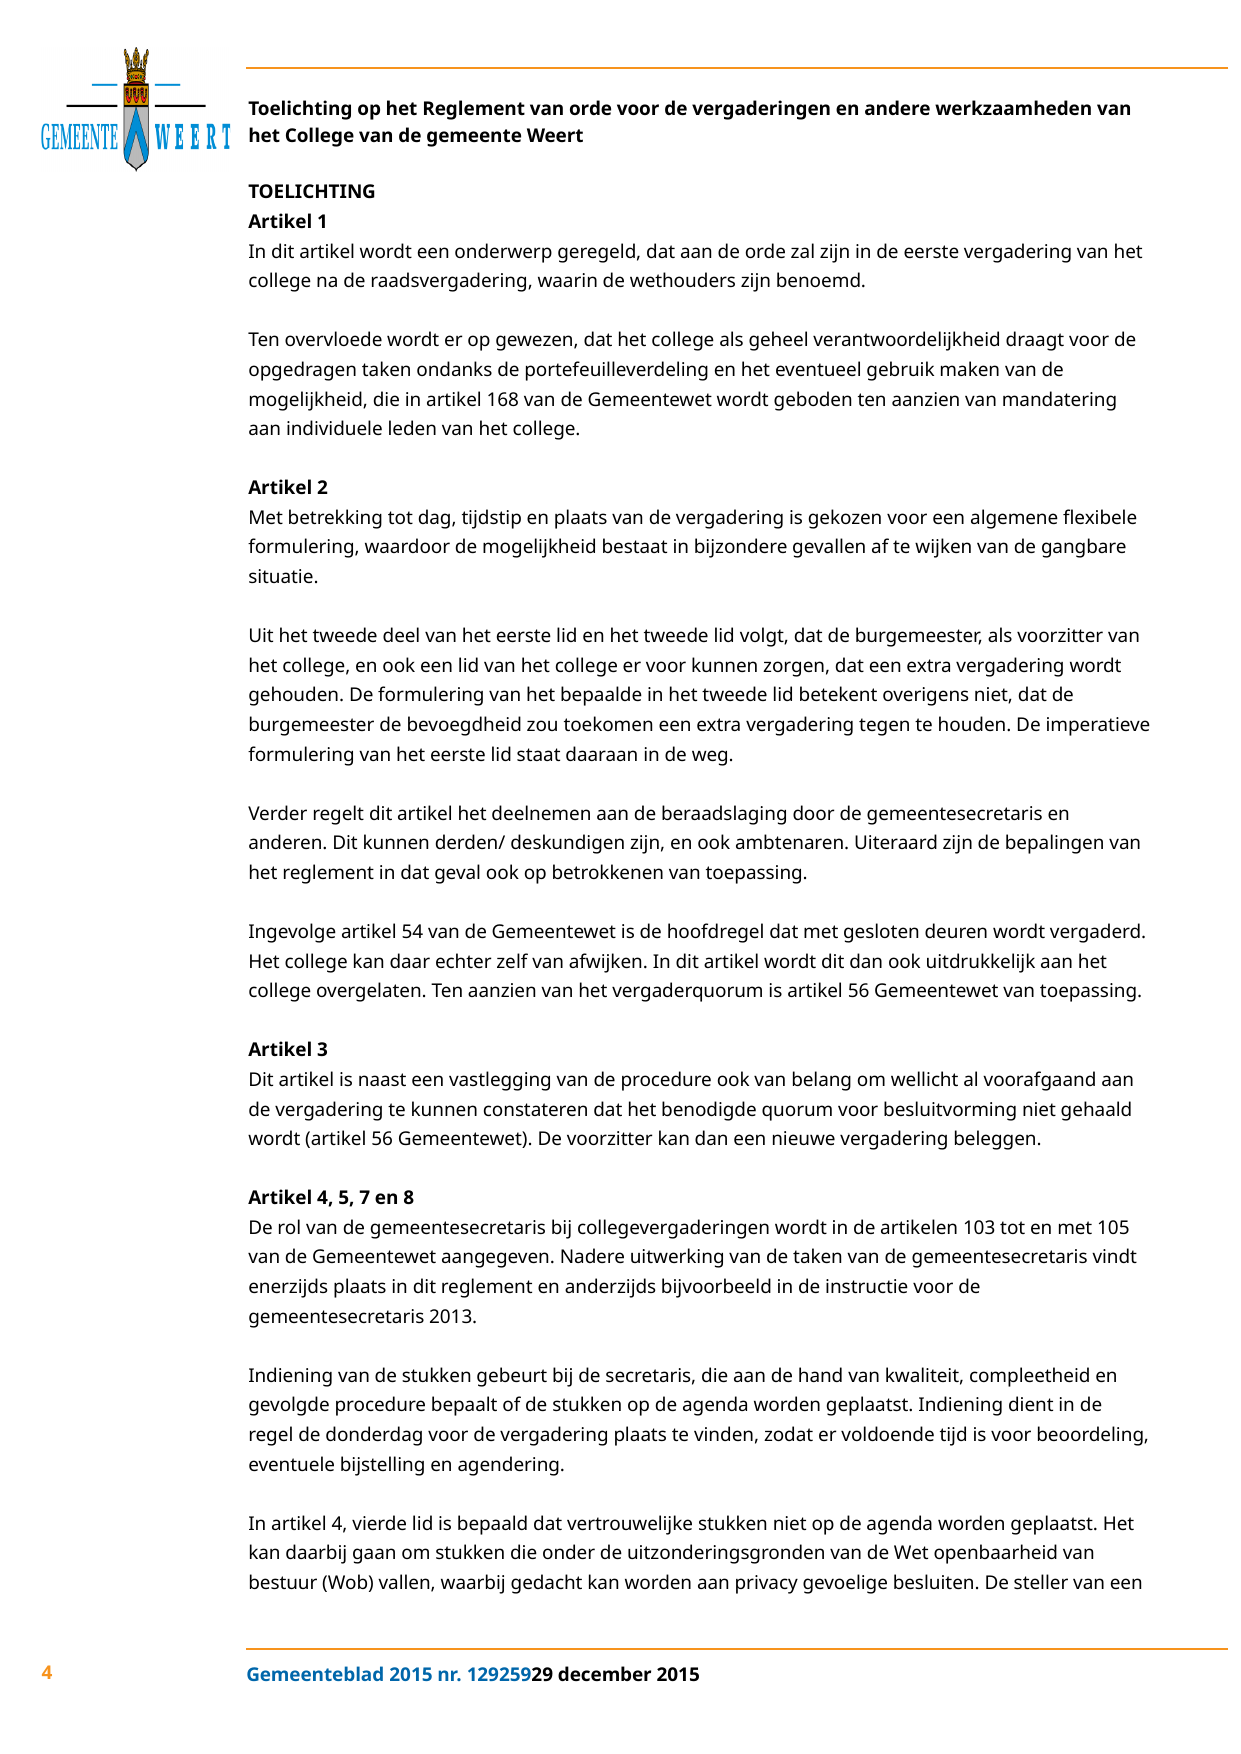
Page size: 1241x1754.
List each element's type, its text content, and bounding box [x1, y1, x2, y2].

text Toelichting op het Reglement van orde voor de vergaderingen en andere werkzaamheden van het College van de gemeente Weert [248, 95, 1152, 149]
text De rol van de gemeentesecretaris bij collegevergaderingen wordt in de artikelen 103 tot en met 105 van de Gemeentewet aangegeven. Nadere uitwerking van de taken van de gemeentesecretaris vindt enerzijds plaats in dit reglement en anderzijds bijvoorbeeld in de instructie voor de gemeentesecretaris 2013. [248, 1214, 1152, 1328]
text Artikel 3 [248, 1037, 1152, 1062]
text Ingevolge artikel 54 van de Gemeentewet is de hoofdregel dat met gesloten deuren wordt vergaderd. Het college kan daar echter zelf van afwijken. In dit artikel wordt dit dan ook uitdrukkelijk aan het college overgelaten. Ten aanzien van het vergaderquorum is artikel 56 Gemeentewet van toepassing. [248, 918, 1152, 1003]
text Artikel 4, 5, 7 en 8 [248, 1184, 1152, 1210]
text In dit artikel wordt een onderwerp geregeld, dat aan de orde zal zijn in de eerste vergadering van het college na de raadsvergadering, waarin de wethouders zijn benoemd. [248, 238, 1152, 293]
text In artikel 4, vierde lid is bepaald dat vertrouwelijke stukken niet op de agenda worden geplaatst. Het kan daarbij gaan om stukken die onder de uitzonderingsgronden van de Wet openbaarheid van bestuur (Wob) vallen, waarbij gedacht kan worden aan privacy gevoelige besluiten. De steller van een [248, 1510, 1152, 1595]
text Ten overvloede wordt er op gewezen, dat het college als geheel verantwoordelijkheid draagt voor de opgedragen taken ondanks de portefeuilleverdeling en het eventueel gebruik maken van de mogelijkheid, die in artikel 168 van de Gemeentewet wordt geboden ten aanzien van mandatering aan individuele leden van het college. [248, 327, 1152, 441]
text Met betrekking tot dag, tijdstip en plaats van de vergadering is gekozen voor een algemene flexibele formulering, waardoor de mogelijkheid bestaat in bijzondere gevallen af te wijken van de gangbare situatie. [248, 504, 1152, 589]
text Dit artikel is naast een vastlegging van de procedure ook van belang om wellicht al voorafgaand aan de vergadering te kunnen constateren dat het benodigde quorum voor besluitvorming niet gehaald wordt (artikel 56 Gemeentewet). De voorzitter kan dan een nieuwe vergadering beleggen. [248, 1066, 1152, 1151]
text Artikel 2 [248, 474, 1152, 500]
text TOELICHTING [248, 179, 1152, 204]
text Artikel 1 [248, 208, 1152, 234]
text Indiening van de stukken gebeurt bij de secretaris, die aan de hand van kwaliteit, compleetheid en gevolgde procedure bepaalt of de stukken op de agenda worden geplaatst. Indiening dient in de regel de donderdag voor de vergadering plaats te vinden, zodat er voldoende tijd is voor beoordeling, eventuele bijstelling en agendering. [248, 1362, 1152, 1476]
text Uit het tweede deel van het eerste lid en het tweede lid volgt, dat de burgemeester, als voorzitter van het college, en ook een lid van het college er voor kunnen zorgen, dat een extra vergadering wordt gehouden. De formulering van het bepaalde in het tweede lid betekent overigens niet, dat de burgemeester de bevoegdheid zou toekomen een extra vergadering tegen te houden. De imperatieve formulering van het eerste lid staat daaraan in de weg. [248, 622, 1152, 766]
picture [41, 47, 231, 172]
text Verder regelt dit artikel het deelnemen aan de beraadslaging door de gemeentesecretaris en anderen. Dit kunnen derden/ deskundigen zijn, en ook ambtenaren. Uiteraard zijn de bepalingen van het reglement in dat geval ook op betrokkenen van toepassing. [248, 800, 1152, 885]
